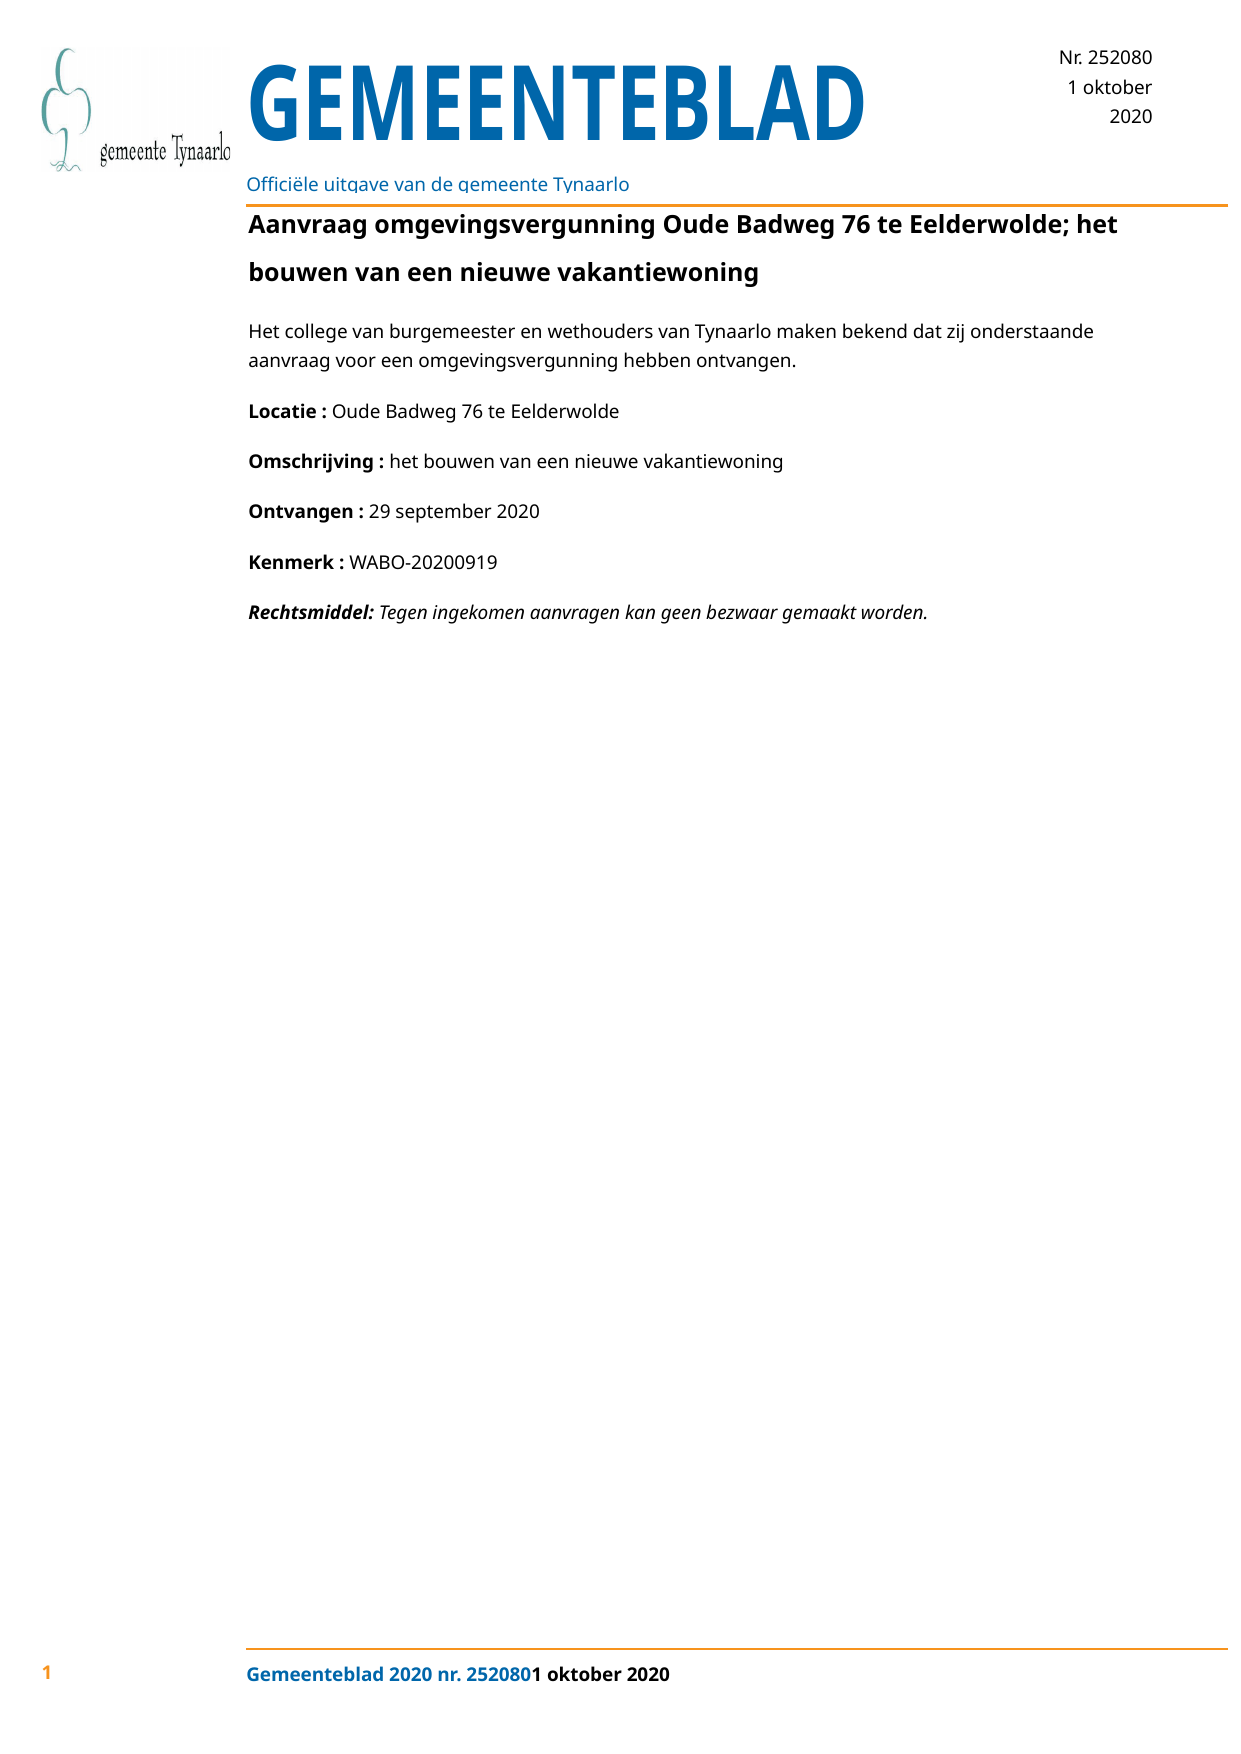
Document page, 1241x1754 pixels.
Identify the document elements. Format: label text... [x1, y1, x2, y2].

text Aanvraag omgevingsvergunning Oude Badweg 76 te Eelderwolde; het bouwen van een nieuwe vakantiewoning [248, 207, 1152, 288]
text Kenmerk : WABO-20200919 [248, 549, 1152, 575]
text Rechtsmiddel: Tegen ingekomen aanvragen kan geen bezwaar gemaakt worden. [248, 599, 1152, 625]
text Het college van burgemeester en wethouders van Tynaarlo maken bekend dat zij onderstaande aanvraag voor een omgevingsvergunning hebben ontvangen. [248, 318, 1152, 373]
text Ontvangen : 29 september 2020 [248, 499, 1152, 524]
picture [41, 47, 231, 172]
text Omschrijving : het bouwen van een nieuwe vakantiewoning [248, 448, 1152, 474]
text Locatie : Oude Badweg 76 te Eelderwolde [248, 398, 1152, 424]
